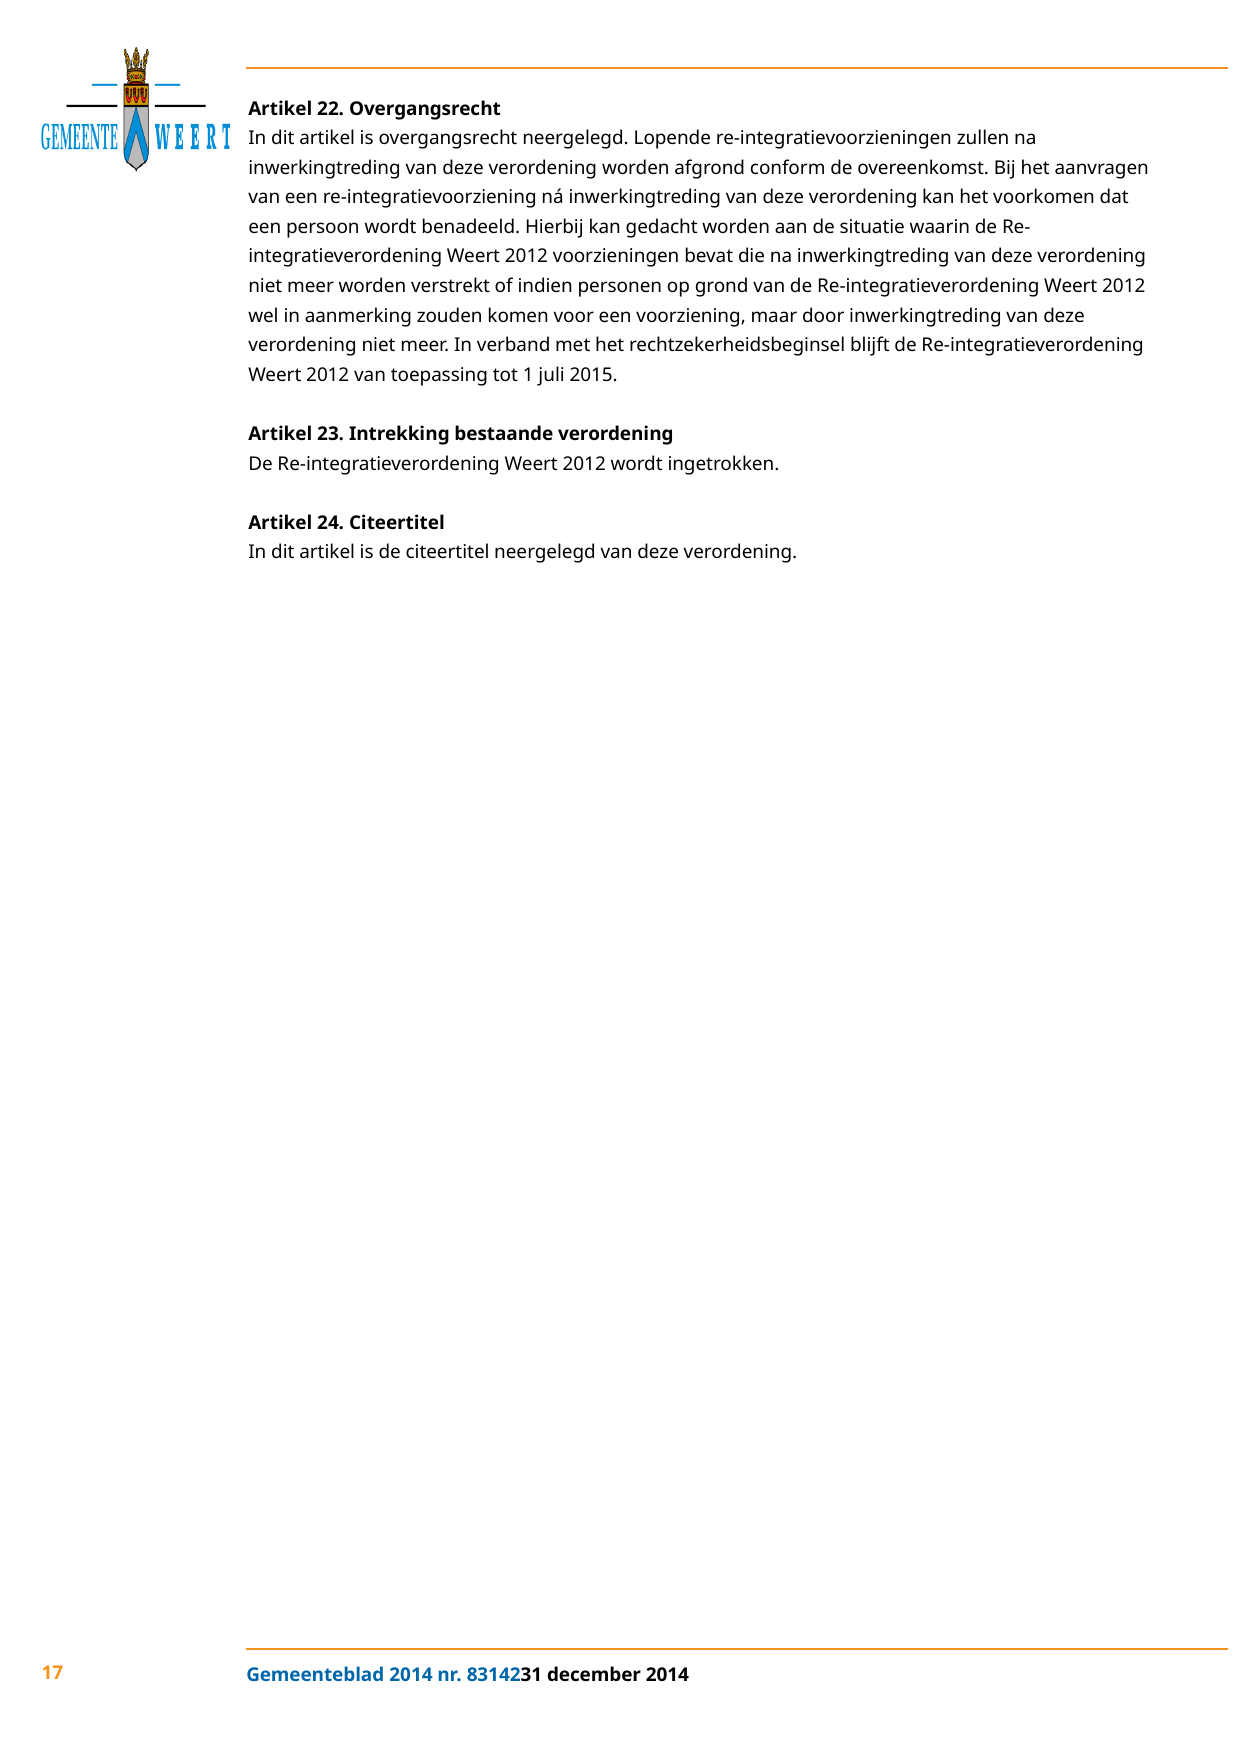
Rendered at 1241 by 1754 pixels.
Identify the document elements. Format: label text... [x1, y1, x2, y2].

text In dit artikel is overgangsrecht neergelegd. Lopende re-integratievoorzieningen zullen na inwerkingtreding van deze verordening worden afgrond conform de overeenkomst. Bij het aanvragen van een re-integratievoorziening ná inwerkingtreding van deze verordening kan het voorkomen dat een persoon wordt benadeeld. Hierbij kan gedacht worden aan de situatie waarin de Re-integratieverordening Weert 2012 voorzieningen bevat die na inwerkingtreding van deze verordening niet meer worden verstrekt of indien personen op grond van de Re-integratieverordening Weert 2012 wel in aanmerking zouden komen voor een voorziening, maar door inwerkingtreding van deze verordening niet meer. In verband met het rechtzekerheidsbeginsel blijft de Re-integratieverordening Weert 2012 van toepassing tot 1 juli 2015. [248, 124, 1152, 387]
text Artikel 22. Overgangsrecht [248, 95, 1152, 121]
picture [41, 47, 231, 172]
text In dit artikel is de citeertitel neergelegd van deze verordening. [248, 538, 1152, 564]
text Artikel 24. Citeertitel [248, 509, 1152, 535]
text Artikel 23. Intrekking bestaande verordening [248, 420, 1152, 446]
text De Re-integratieverordening Weert 2012 wordt ingetrokken. [248, 450, 1152, 476]
